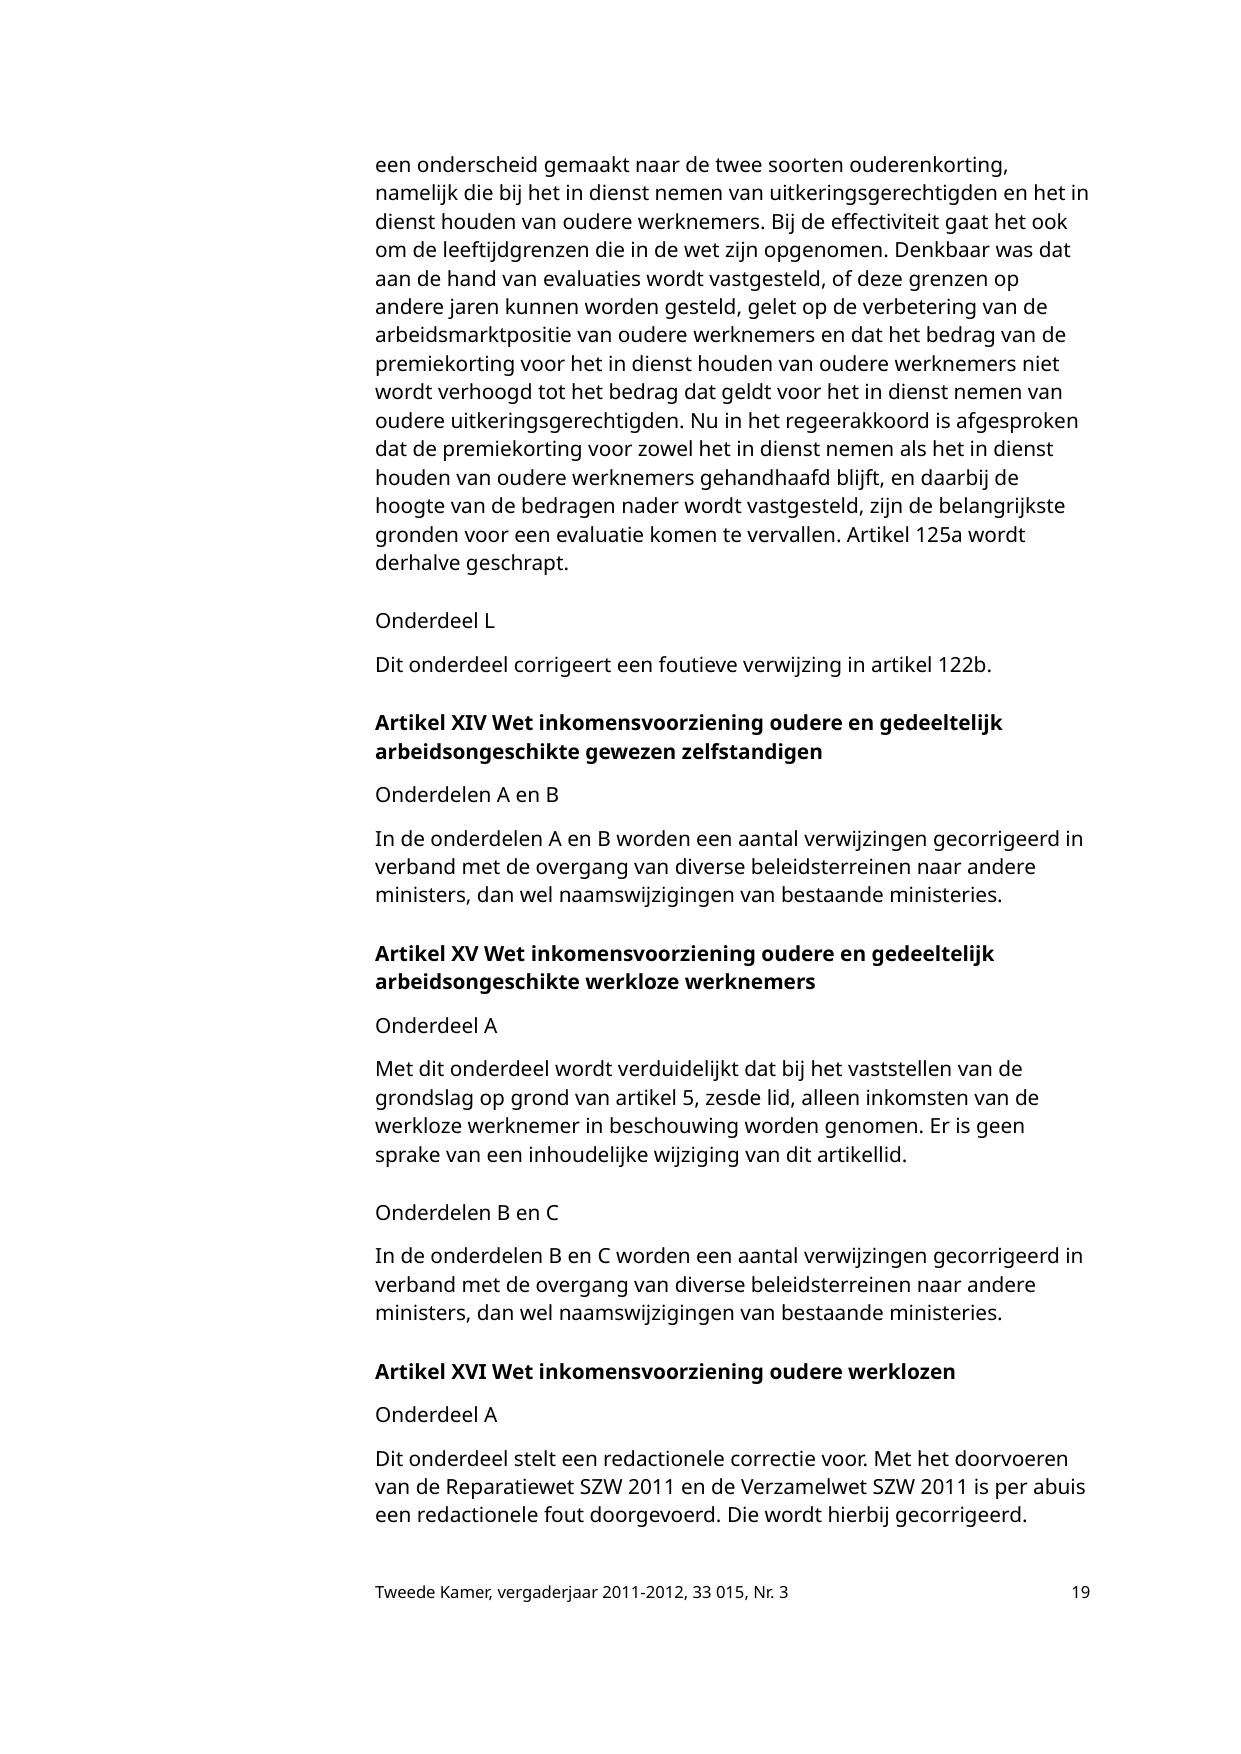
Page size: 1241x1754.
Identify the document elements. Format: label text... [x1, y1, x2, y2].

text Onderdeel A [375, 1400, 1090, 1429]
text Artikel XVI Wet inkomensvoorziening oudere werklozen [375, 1357, 1090, 1385]
text Dit onderdeel stelt een redactionele correctie voor. Met het doorvoeren van de Reparatiewet SZW 2011 en de Verzamelwet SZW 2011 is per abuis een redactionele fout doorgevoerd. Die wordt hierbij gecorrigeerd. [375, 1444, 1090, 1529]
text Artikel XV Wet inkomensvoorziening oudere en gedeeltelijk arbeidsongeschikte werkloze werknemers [375, 939, 1090, 996]
text In de onderdelen B en C worden een aantal verwijzingen gecorrigeerd in verband met de overgang van diverse beleidsterreinen naar andere ministers, dan wel naamswijzigingen van bestaande ministeries. [375, 1242, 1090, 1327]
text Met dit onderdeel wordt verduidelijkt dat bij het vaststellen van de grondslag op grond van artikel 5, zesde lid, alleen inkomsten van de werkloze werknemer in beschouwing worden genomen. Er is geen sprake van een inhoudelijke wijziging van dit artikellid. [375, 1054, 1090, 1168]
text Artikel XIV Wet inkomensvoorziening oudere en gedeeltelijk arbeidsongeschikte gewezen zelfstandigen [375, 708, 1090, 765]
text In de onderdelen A en B worden een aantal verwijzingen gecorrigeerd in verband met de overgang van diverse beleidsterreinen naar andere ministers, dan wel naamswijzigingen van bestaande ministeries. [375, 824, 1090, 909]
text Onderdelen A en B [375, 780, 1090, 809]
text Dit onderdeel corrigeert een foutieve verwijzing in artikel 122b. [375, 650, 1090, 678]
text Onderdeel A [375, 1011, 1090, 1039]
text een onderscheid gemaakt naar de twee soorten ouderenkorting, namelijk die bij het in dienst nemen van uitkeringsgerechtigden en het in dienst houden van oudere werknemers. Bij de effectiviteit gaat het ook om de leeftijdgrenzen die in de wet zijn opgenomen. Denkbaar was dat aan de hand van evaluaties wordt vastgesteld, of deze grenzen op andere jaren kunnen worden gesteld, gelet op de verbetering van de arbeidsmarktpositie van oudere werknemers en dat het bedrag van de premiekorting voor het in dienst houden van oudere werknemers niet wordt verhoogd tot het bedrag dat geldt voor het in dienst nemen van oudere uitkeringsgerechtigden. Nu in het regeerakkoord is afgesproken dat de premiekorting voor zowel het in dienst nemen als het in dienst houden van oudere werknemers gehandhaafd blijft, en daarbij de hoogte van de bedragen nader wordt vastgesteld, zijn de belangrijkste gronden voor een evaluatie komen te vervallen. Artikel 125a wordt derhalve geschrapt. [375, 150, 1090, 577]
text Onderdeel L [375, 607, 1090, 635]
text Onderdelen B en C [375, 1198, 1090, 1227]
